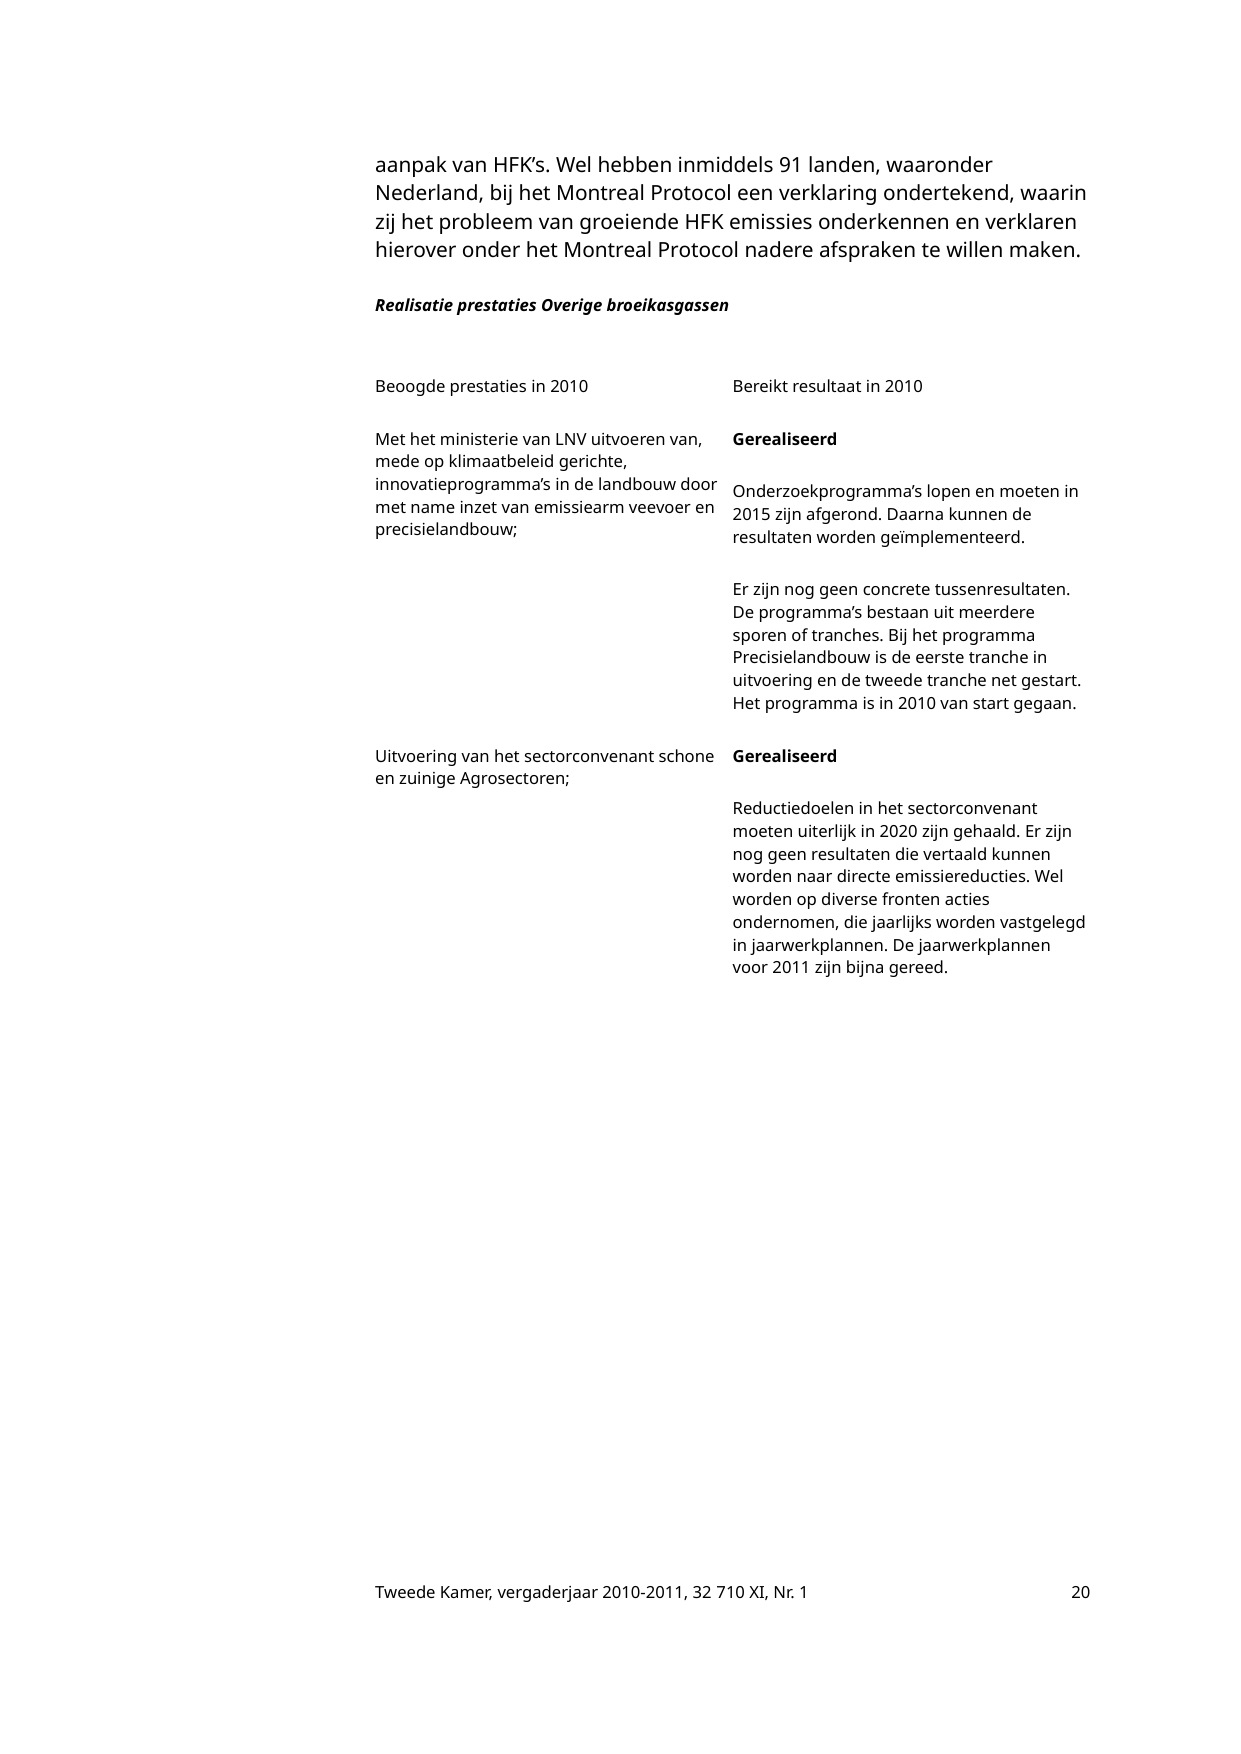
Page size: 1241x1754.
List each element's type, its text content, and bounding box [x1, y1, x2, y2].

text aanpak van HFK’s. Wel hebben inmiddels 91 landen, waaronder Nederland, bij het Montreal Protocol een verklaring ondertekend, waarin zij het probleem van groeiende HFK emissies onderkennen en verklaren hierover onder het Montreal Protocol nadere afspraken te willen maken. [375, 150, 1090, 264]
table_cell Gerealiseerd Reductiedoelen in het sectorconvenant moeten uiterlijk in 2020 zijn gehaald. Er zijn nog geen resultaten die vertaald kunnen worden naar directe emissiereducties. Wel worden op diverse fronten acties ondernomen, die jaarlijks worden vastgelegd in jaarwerkplannen. De jaarwerkplannen voor 2011 zijn bijna gereed. [733, 744, 1090, 1008]
table_header Beoogde prestaties in 2010 [375, 374, 732, 427]
table_cell Uitvoering van het sectorconvenant schone en zuinige Agrosectoren; [375, 744, 732, 1008]
table_header Bereikt resultaat in 2010 [733, 374, 1090, 427]
text Realisatie prestaties Overige broeikasgassen [375, 294, 1090, 316]
table_cell Gerealiseerd Onderzoekprogramma’s lopen en moeten in 2015 zijn afgerond. Daarna kunnen de resultaten worden geïmplementeerd. Er zijn nog geen concrete tussenresultaten. De programma’s bestaan uit meerdere sporen of tranches. Bij het programma Precisielandbouw is de eerste tranche in uitvoering en de tweede tranche net gestart. Het programma is in 2010 van start gegaan. [733, 427, 1090, 744]
table_cell Met het ministerie van LNV uitvoeren van, mede op klimaatbeleid gerichte, innovatieprogramma’s in de landbouw door met name inzet van emissiearm veevoer en precisielandbouw; [375, 427, 732, 744]
